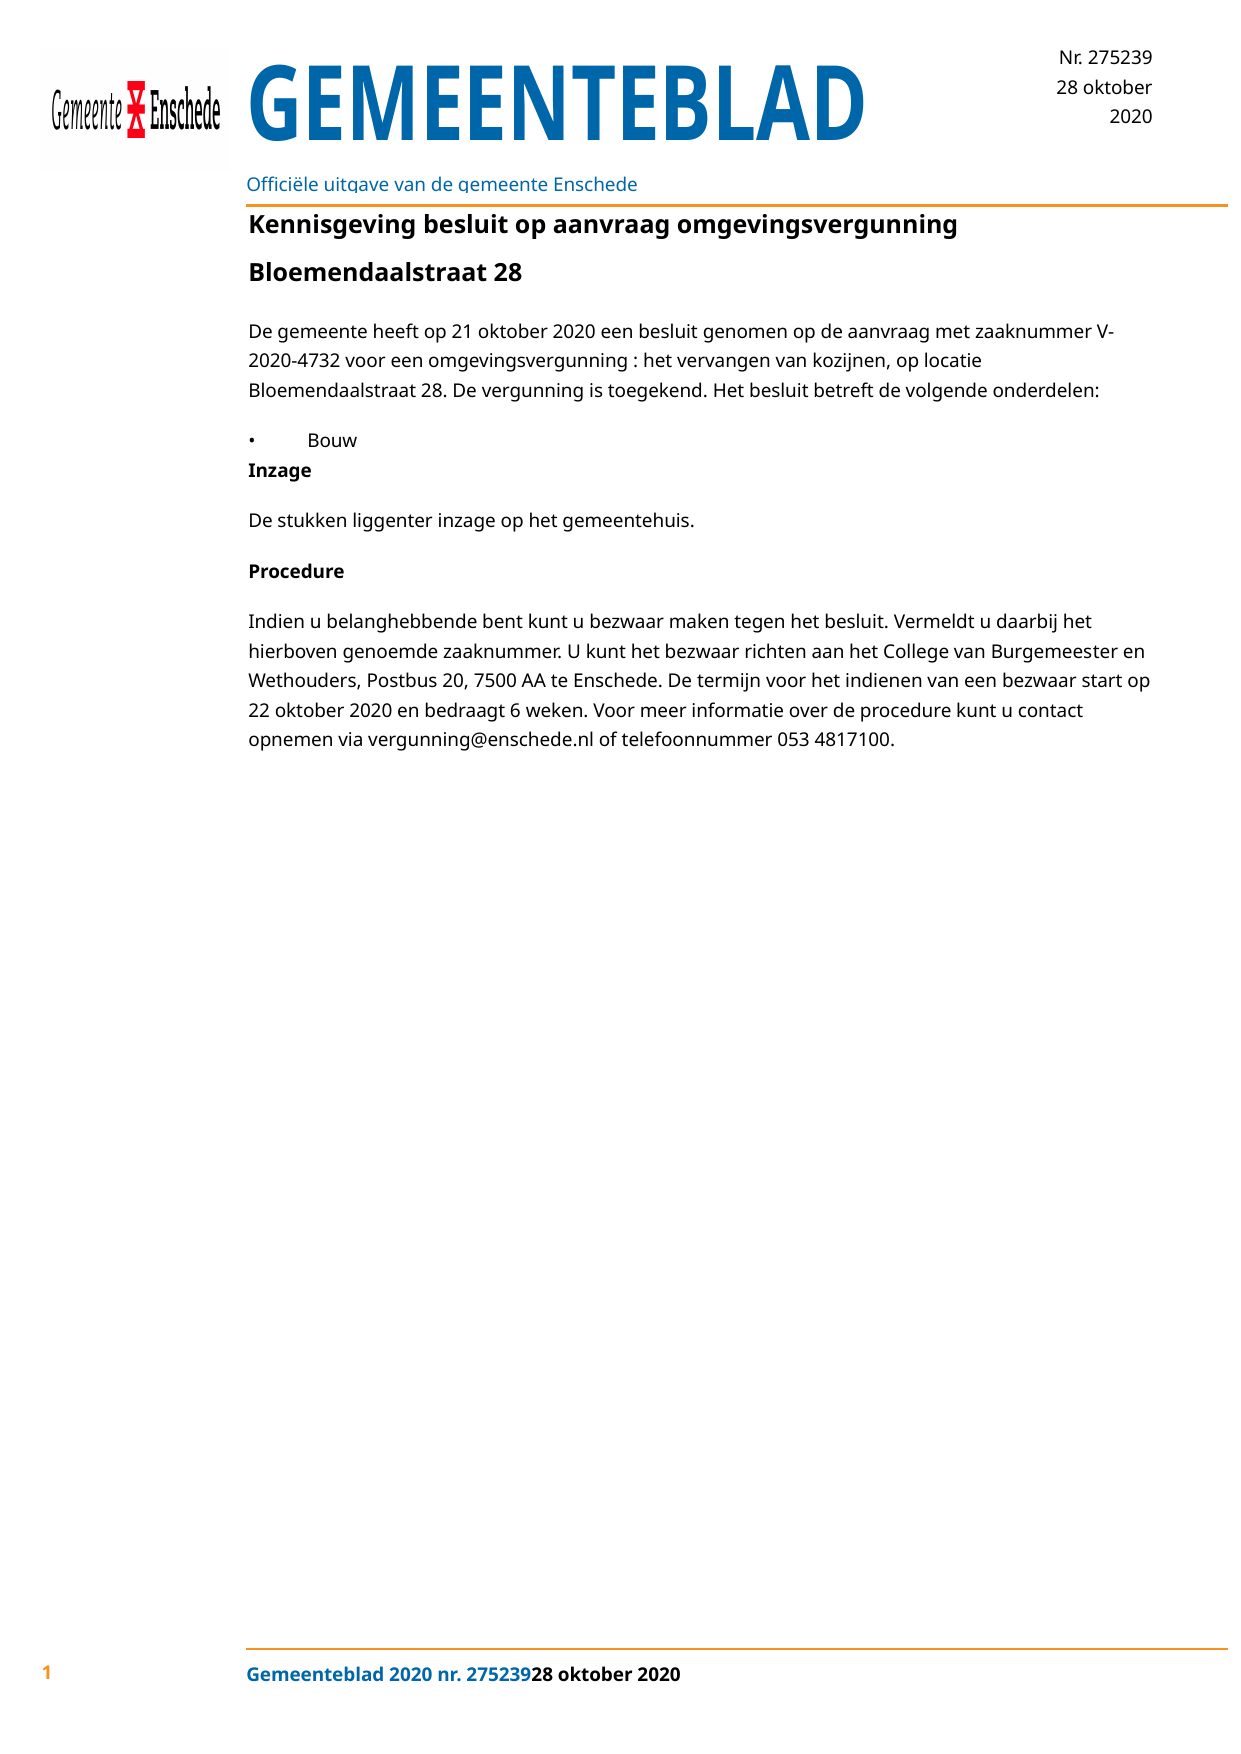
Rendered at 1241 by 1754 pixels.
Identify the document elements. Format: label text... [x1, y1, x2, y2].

text De gemeente heeft op 21 oktober 2020 een besluit genomen op de aanvraag met zaaknummer V-2020-4732 voor een omgevingsvergunning : het vervangen van kozijnen, op locatie Bloemendaalstraat 28. De vergunning is toegekend. Het besluit betreft de volgende onderdelen: [248, 318, 1152, 403]
list Bouw [248, 427, 1152, 453]
text Inzage [248, 457, 1152, 483]
text Indien u belanghebbende bent kunt u bezwaar maken tegen het besluit. Vermeldt u daarbij het hierboven genoemde zaaknummer. U kunt het bezwaar richten aan het College van Burgemees­ter en Wethouders, Postbus 20, 7500 AA te Enschede. De termijn voor het indienen van een bezwaar start op 22 oktober 2020 en bedraagt 6 weken. Voor meer informatie over de procedure kunt u contact opnemen via vergunning@enschede.nl of telefoonnummer 053 4817100. [248, 608, 1152, 752]
text Procedure [248, 558, 1152, 584]
text Kennisgeving besluit op aanvraag omgevingsvergunning Bloemendaalstraat 28 [248, 207, 1152, 288]
text De stukken liggenter inzage op het gemeentehuis. [248, 507, 1152, 533]
picture [41, 47, 231, 172]
